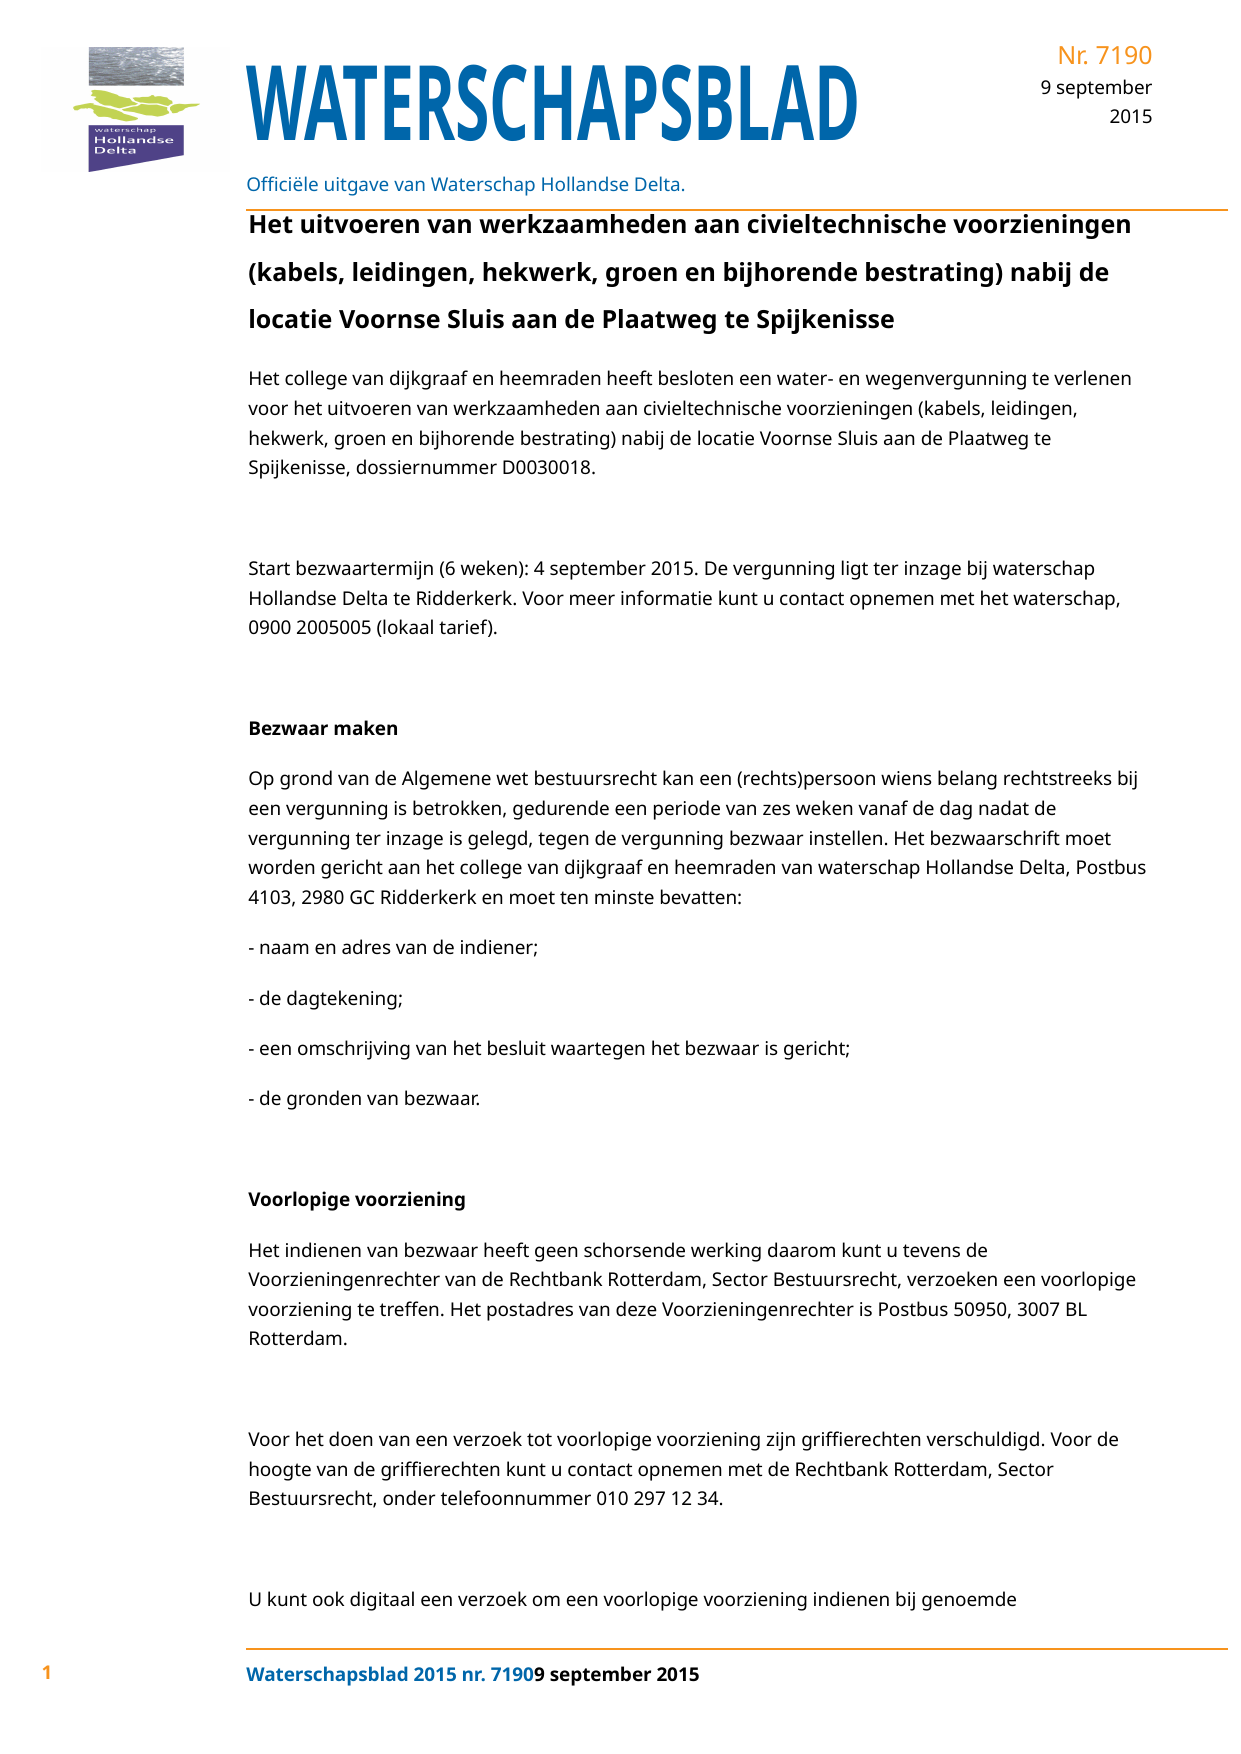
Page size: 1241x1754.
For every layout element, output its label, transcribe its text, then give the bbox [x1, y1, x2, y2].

text Op grond van de Algemene wet bestuursrecht kan een (rechts)persoon wiens belang rechtstreeks bij een vergunning is betrokken, gedurende een periode van zes weken vanaf de dag nadat de vergunning ter inzage is gelegd, tegen de vergunning bezwaar instellen. Het bezwaarschrift moet worden gericht aan het college van dijkgraaf en heemraden van waterschap Hollandse Delta, Postbus 4103, 2980 GC Ridderkerk en moet ten minste bevatten: [248, 766, 1152, 909]
text Het indienen van bezwaar heeft geen schorsende werking daarom kunt u tevens de Voorzieningenrechter van de Rechtbank Rotterdam, Sector Bestuursrecht, verzoeken een voorlopige voorziening te treffen. Het postadres van deze Voorzieningenrechter is Postbus 50950, 3007 BL Rotterdam. [248, 1237, 1152, 1351]
text Bezwaar maken [248, 715, 1152, 741]
text - de dagtekening; [248, 985, 1152, 1010]
text Start bezwaartermijn (6 weken): 4 september 2015. De vergunning ligt ter inzage bij waterschap Hollandse Delta te Ridderkerk. Voor meer informatie kunt u contact opnemen met het waterschap, 0900 2005005 (lokaal tarief). [248, 555, 1152, 640]
text U kunt ook digitaal een verzoek om een voorlopige voorziening indienen bij genoemde [248, 1586, 1152, 1612]
text - een omschrijving van het besluit waartegen het bezwaar is gericht; [248, 1035, 1152, 1061]
text Voorlopige voorziening [248, 1186, 1152, 1212]
text Het college van dijkgraaf en heemraden heeft besloten een water- en wegenvergunning te verlenen voor het uitvoeren van werkzaamheden aan civieltechnische voorzieningen (kabels, leidingen, hekwerk, groen en bijhorende bestrating) nabij de locatie Voornse Sluis aan de Plaatweg te Spijkenisse, dossiernummer D0030018. [248, 366, 1152, 480]
text - naam en adres van de indiener; [248, 934, 1152, 960]
text Voor het doen van een verzoek tot voorlopige voorziening zijn griffierechten verschuldigd. Voor de hoogte van de griffierechten kunt u contact opnemen met de Rechtbank Rotterdam, Sector Bestuursrecht, onder telefoonnummer 010 297 12 34. [248, 1426, 1152, 1511]
picture [41, 47, 231, 172]
text Het uitvoeren van werkzaamheden aan civieltechnische voorzieningen (kabels, leidingen, hekwerk, groen en bijhorende bestrating) nabij de locatie Voornse Sluis aan de Plaatweg te Spijkenisse [248, 211, 1152, 336]
text - de gronden van bezwaar. [248, 1086, 1152, 1111]
